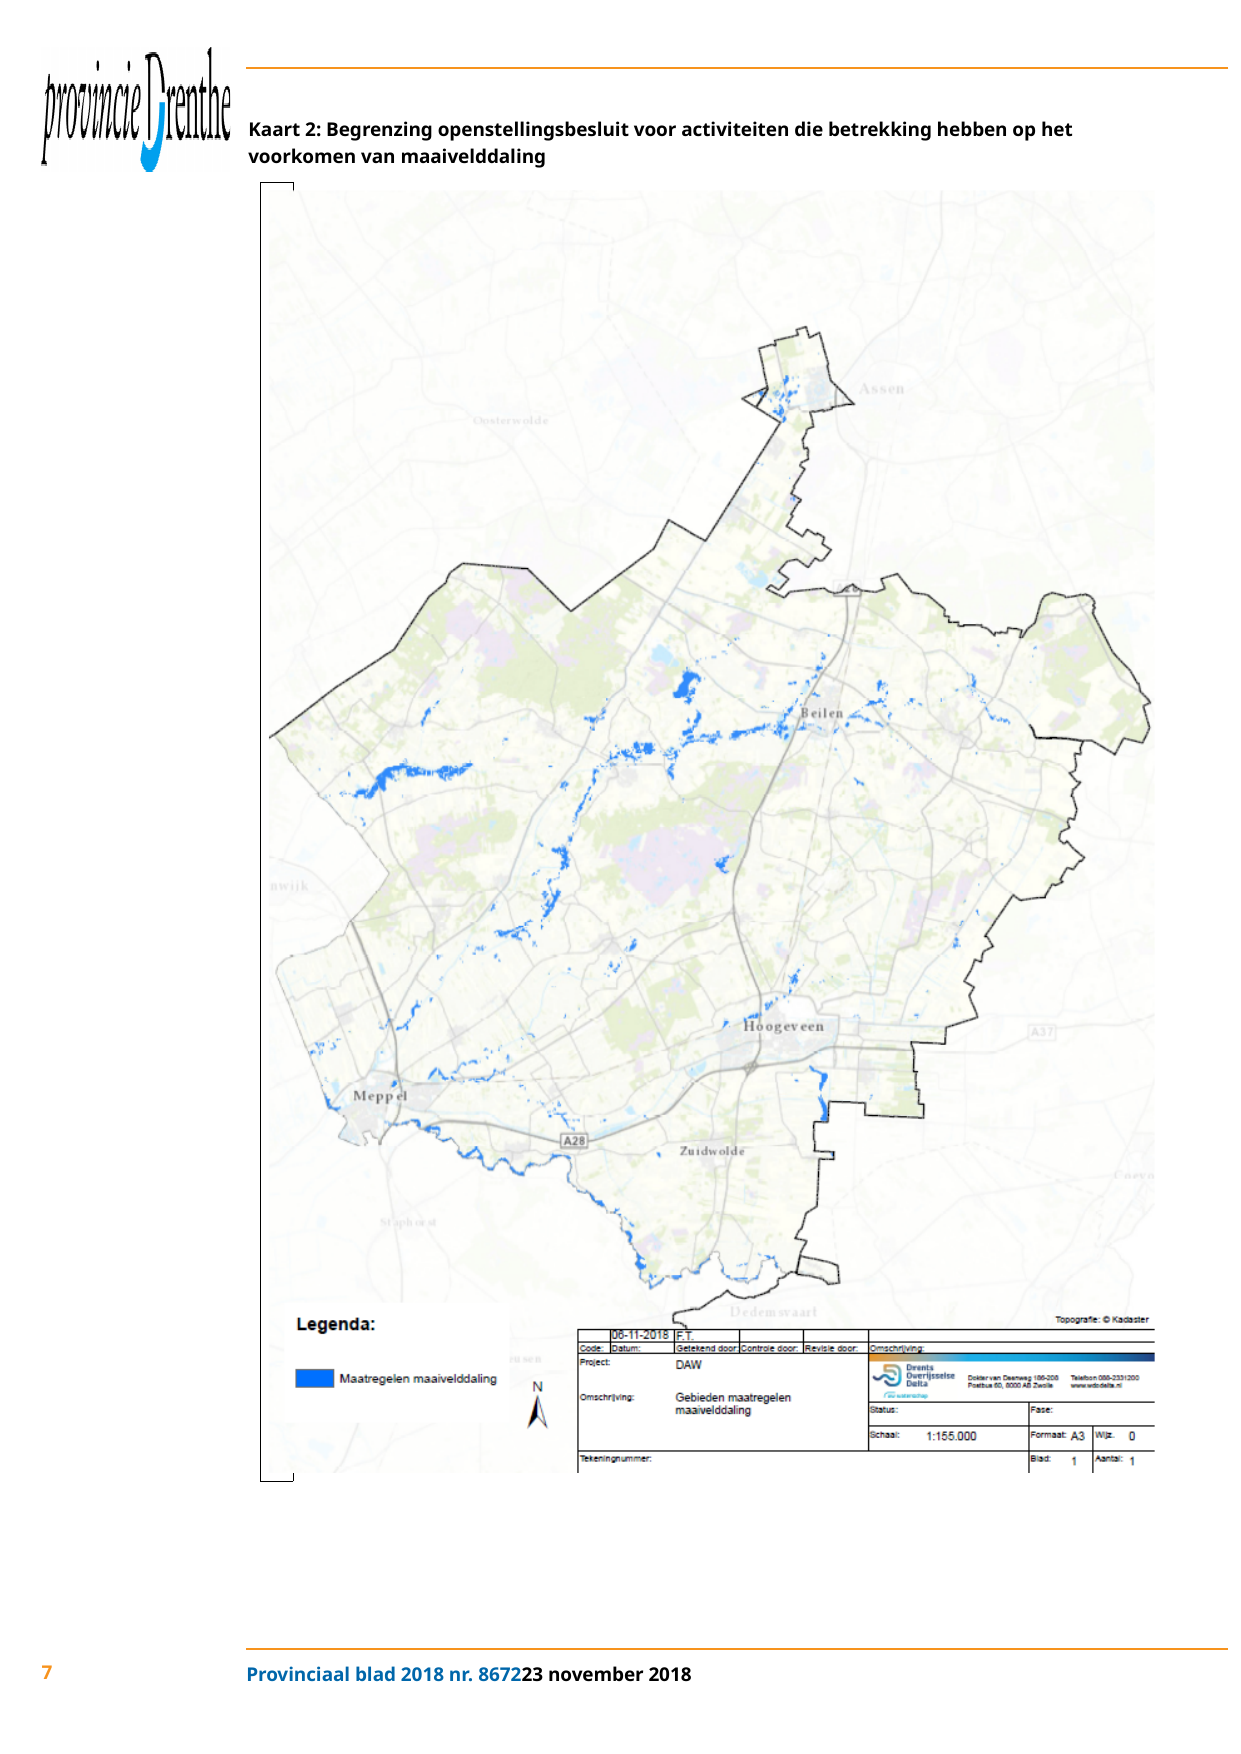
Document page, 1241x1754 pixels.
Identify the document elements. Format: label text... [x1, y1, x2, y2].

text Kaart 2: Begrenzing openstellingsbesluit voor activiteiten die betrekking hebben op het voorkomen van maaivelddaling [248, 116, 1152, 170]
picture [268, 190, 1155, 1473]
picture [41, 47, 231, 172]
